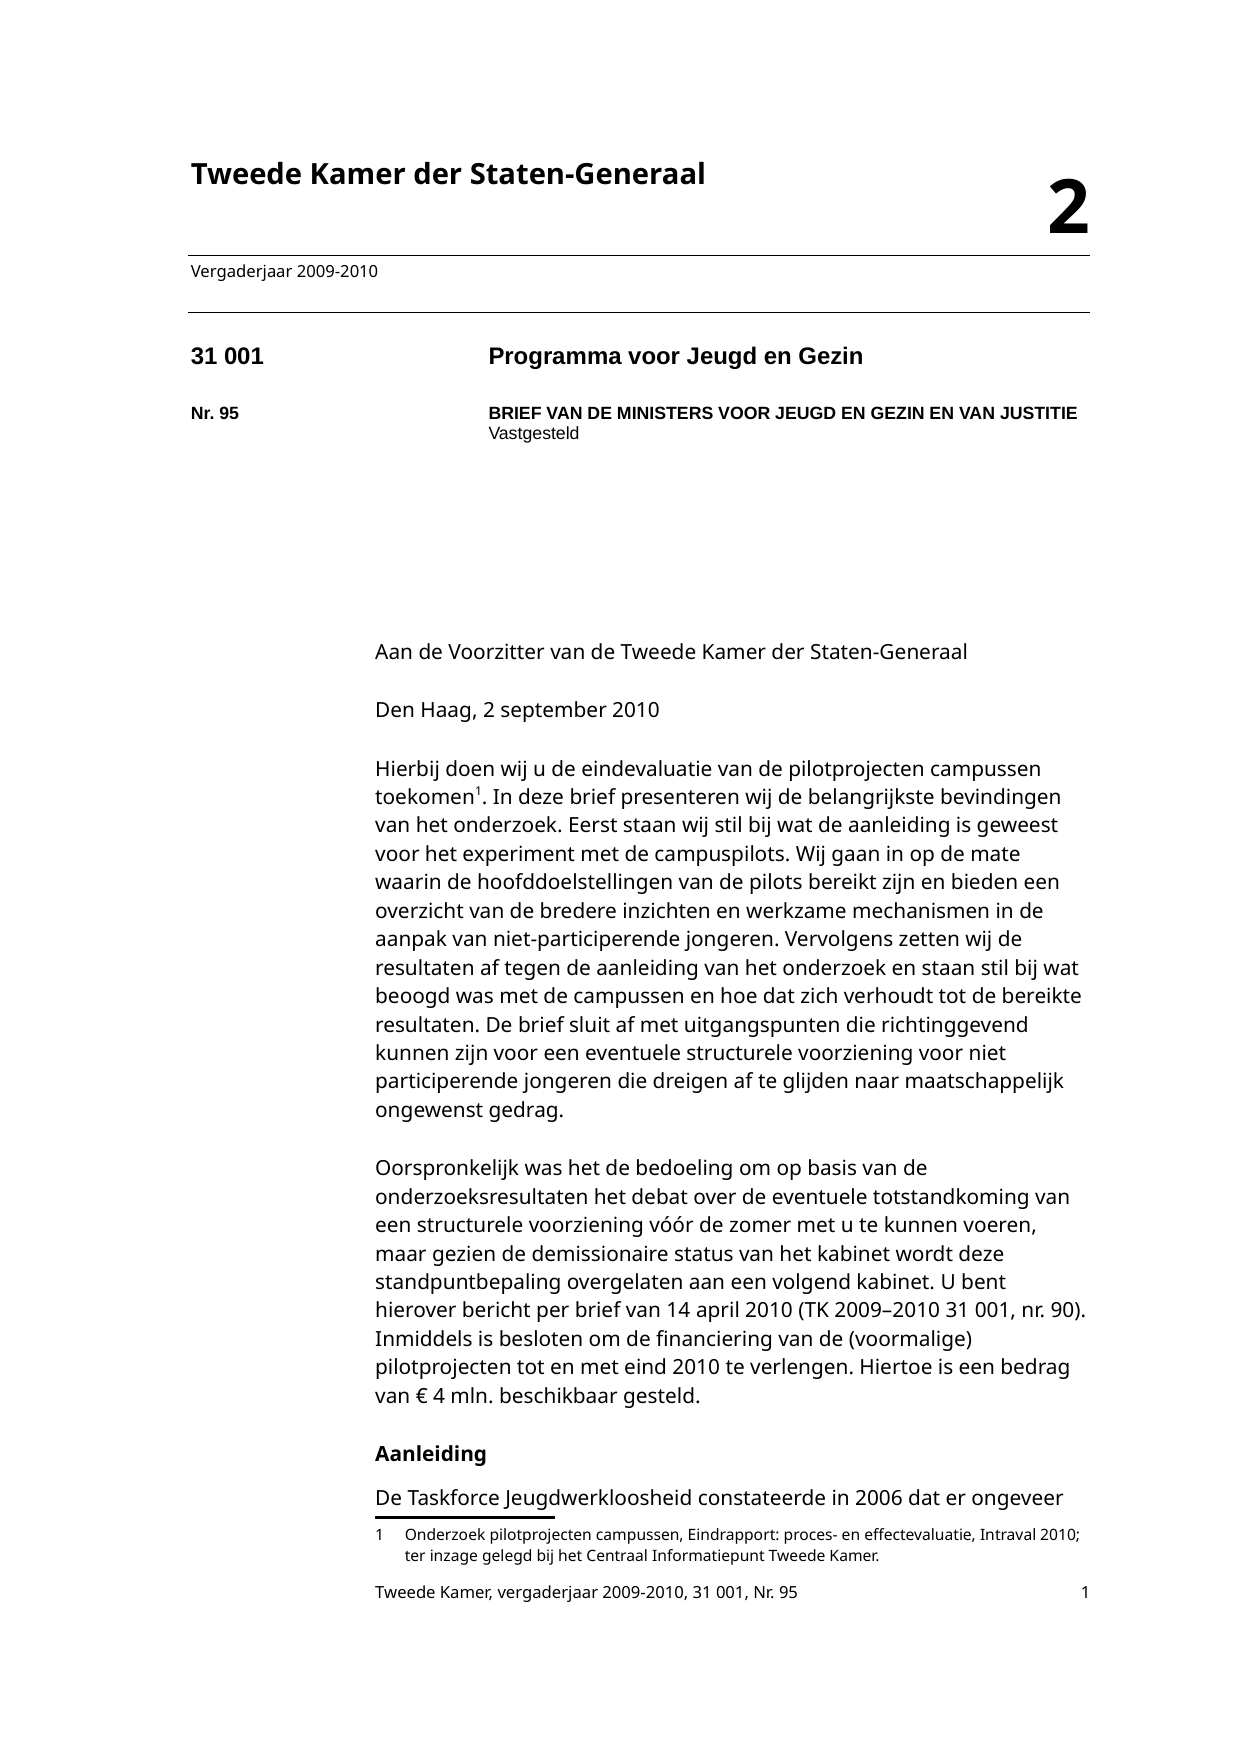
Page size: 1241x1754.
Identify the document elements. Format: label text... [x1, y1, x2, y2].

text Onderzoek pilotprojecten campussen, Eindrapport: proces- en effectevaluatie, Intraval 2010; ter inzage gelegd bij het Centraal Informatiepunt Tweede Kamer. [375, 1481, 1090, 1566]
table_header 2 [910, 150, 1090, 255]
table_header Tweede Kamer der Staten-Generaal [188, 150, 909, 255]
table_cell Programma voor Jeugd en Gezin [485, 339, 1090, 399]
table_cell Vergaderjaar 2009-2010 [188, 256, 485, 312]
text Hierbij doen wij u de eindevaluatie van de pilotprojecten campussen toekomen. In deze brief presenteren wij de belangrijkste bevindingen van het onderzoek. Eerst staan wij stil bij wat de aanleiding is geweest voor het experiment met de campuspilots. Wij gaan in op de mate waarin de hoofddoelstellingen van de pilots bereikt zijn en bieden een overzicht van de bredere inzichten en werkzame mechanismen in de aanpak van niet-participerende jongeren. Vervolgens zetten wij de resultaten af tegen de aanleiding van het onderzoek en staan stil bij wat beoogd was met de campussen en hoe dat zich verhoudt tot de bereikte resultaten. De brief sluit af met uitgangspunten die richtinggevend kunnen zijn voor een eventuele structurele voorziening voor niet participerende jongeren die dreigen af te glijden naar maatschappelijk ongewenst gedrag. [375, 754, 1090, 1123]
text Oorspronkelijk was het de bedoeling om op basis van de onderzoeksresultaten het debat over de eventuele totstandkoming van een structurele voorziening vóór de zomer met u te kunnen voeren, maar gezien de demissionaire status van het kabinet wordt deze standpuntbepaling overgelaten aan een volgend kabinet. U bent hierover bericht per brief van 14 april 2010 (TK 2009–2010 31 001, nr. 90). Inmiddels is besloten om de financiering van de (voormalige) pilotprojecten tot en met eind 2010 te verlengen. Hiertoe is een bedrag van € 4 mln. beschikbaar gesteld. [375, 1153, 1090, 1409]
table_cell [485, 256, 1090, 312]
table_cell 31 001 [188, 339, 485, 399]
text Den Haag, 2 september 2010 [375, 695, 1090, 724]
table_cell BRIEF VAN DE MINISTERS VOOR JEUGD EN GEZIN EN VAN JUSTITIE Vastgesteld [485, 399, 1090, 518]
text Aan de Voorzitter van de Tweede Kamer der Staten-Generaal [375, 637, 1090, 665]
table_cell [485, 313, 1090, 339]
table_cell Nr. 95 [188, 399, 485, 518]
table_cell [188, 313, 485, 339]
